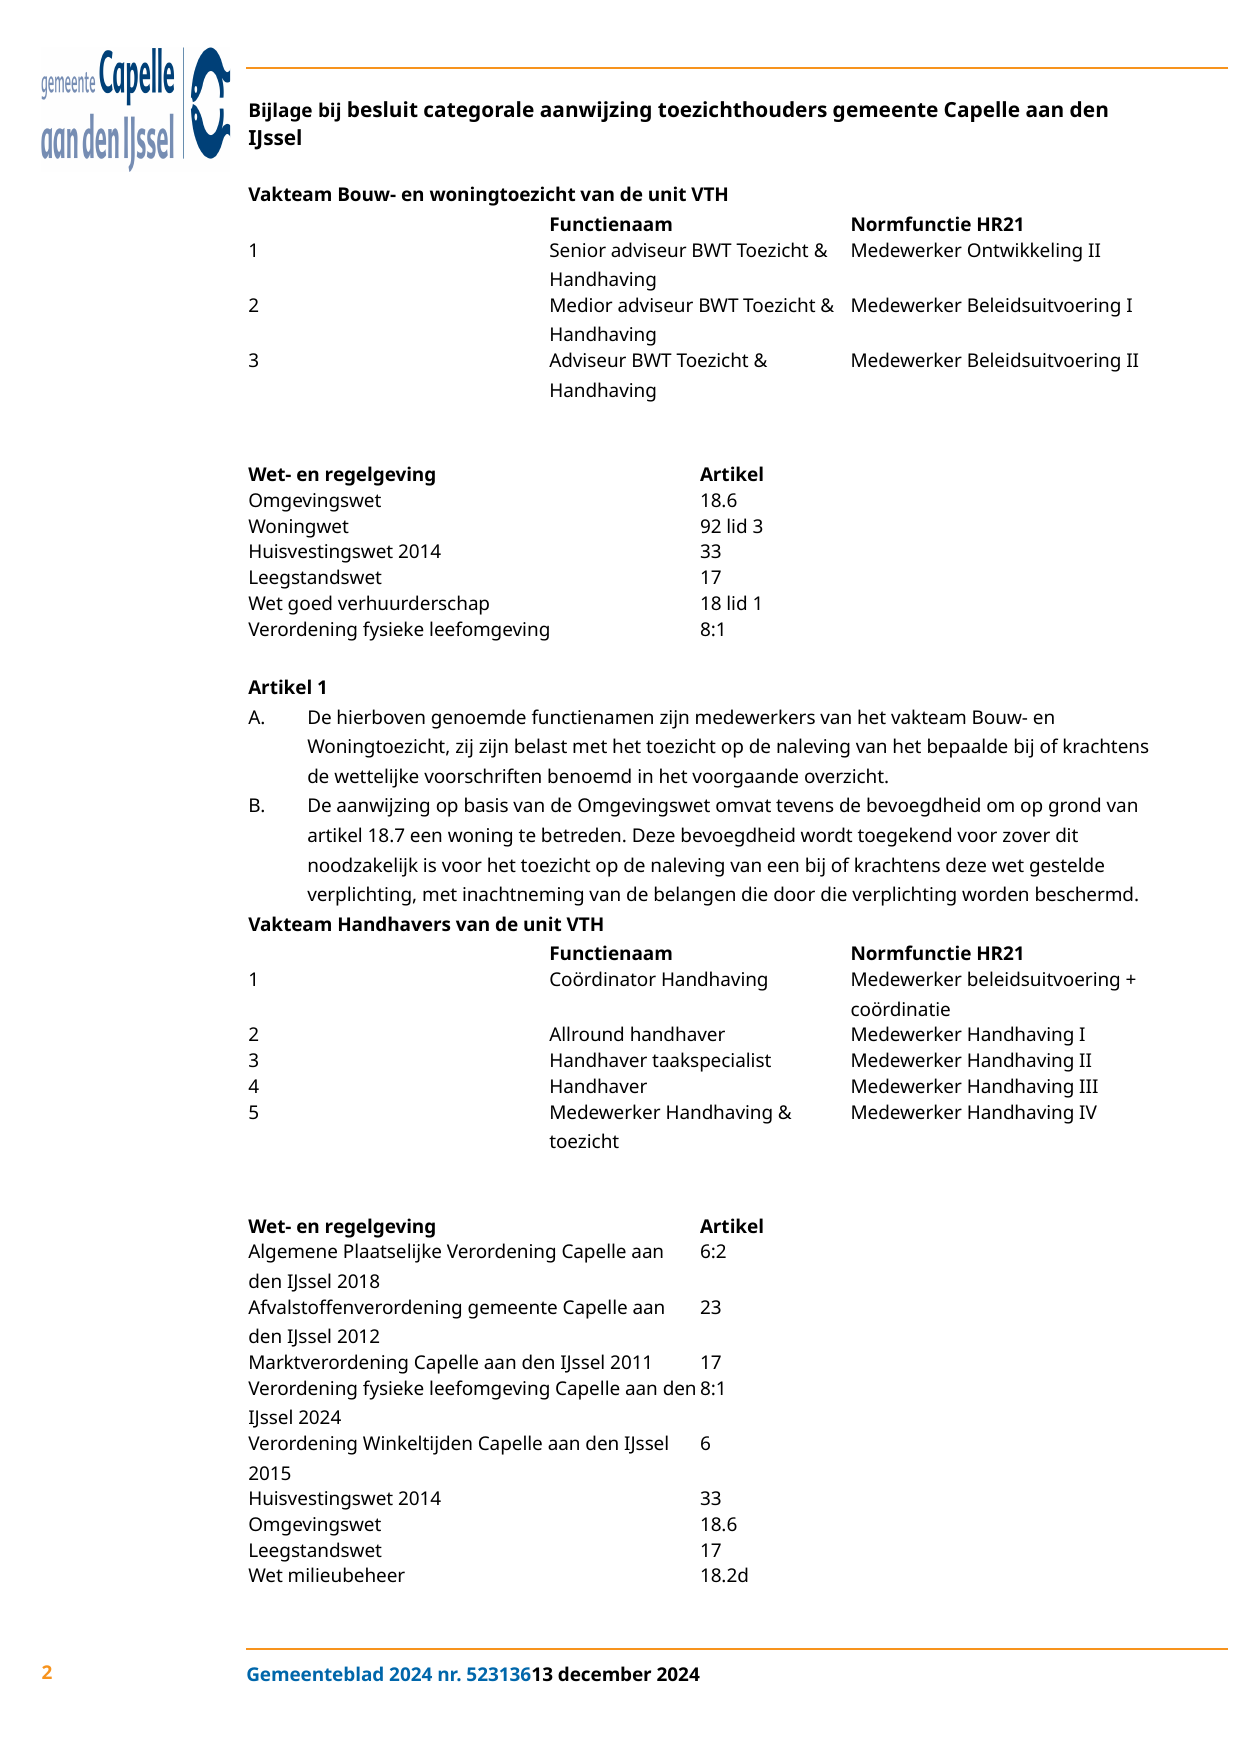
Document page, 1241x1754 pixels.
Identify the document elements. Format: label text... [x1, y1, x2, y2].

table_cell Algemene Plaatselijke Verordening Capelle aan den IJssel 2018 [248, 1239, 700, 1294]
table_cell Medewerker Ontwikkeling II [850, 237, 1152, 292]
table_header [248, 941, 549, 966]
table_cell Omgevingswet [248, 1511, 700, 1537]
table_cell 17 [700, 564, 1152, 590]
table_cell Medewerker Beleidsuitvoering II [850, 348, 1152, 403]
table_cell 6:2 [700, 1239, 1152, 1294]
table_header Wet- en regelgeving [248, 461, 700, 487]
table_cell Medewerker Handhaving II [850, 1048, 1152, 1073]
table_cell 5 [248, 1099, 549, 1154]
table_cell Leegstandswet [248, 564, 700, 590]
table_cell 3 [248, 1048, 549, 1073]
table_cell 92 lid 3 [700, 513, 1152, 538]
text Artikel 1 [248, 674, 1152, 700]
list De aanwijzing op basis van de Omgevingswet omvat tevens de bevoegdheid om op grond van artikel 18.7 een woning te betreden. Deze bevoegdheid wordt toegekend voor zover dit noodzakelijk is voor het toezicht op de naleving van een bij of krachtens deze wet gestelde verplichting, met inachtneming van de belangen die door die verplichting worden beschermd. [248, 793, 1152, 907]
table_cell 23 [700, 1294, 1152, 1349]
table_cell [850, 403, 1152, 428]
table_header Artikel [700, 461, 1152, 487]
table_cell Adviseur BWT Toezicht & Handhaving [549, 348, 850, 403]
text Vakteam Handhavers van de unit VTH [248, 911, 1152, 937]
picture [41, 47, 231, 172]
text Vakteam Bouw- en woningtoezicht van de unit VTH [248, 181, 1152, 207]
table_cell Coördinator Handhaving [549, 966, 850, 1022]
table_cell 33 [700, 539, 1152, 564]
table_cell [248, 403, 549, 428]
table_cell Medewerker Handhaving & toezicht [549, 1099, 850, 1154]
table_cell Senior adviseur BWT Toezicht & Handhaving [549, 237, 850, 292]
table_cell [549, 403, 850, 428]
table_header Artikel [700, 1213, 1152, 1238]
table_cell 18.6 [700, 1511, 1152, 1537]
table_cell 6 [700, 1430, 1152, 1486]
table_cell Wet milieubeheer [248, 1563, 700, 1588]
table_cell 17 [700, 1349, 1152, 1375]
table_cell 8:1 [700, 616, 1152, 641]
table_cell 33 [700, 1486, 1152, 1511]
table_cell Wet goed verhuurderschap [248, 590, 700, 616]
table_cell 18.2d [700, 1563, 1152, 1588]
table_cell 18.6 [700, 487, 1152, 513]
table_cell Verordening fysieke leefomgeving Capelle aan den IJssel 2024 [248, 1375, 700, 1430]
table_header Functienaam [549, 211, 850, 237]
table_cell Medewerker Handhaving I [850, 1022, 1152, 1047]
table_cell Medior adviseur BWT Toezicht & Handhaving [549, 292, 850, 347]
table_cell Omgevingswet [248, 487, 700, 513]
table_header Normfunctie HR21 [850, 941, 1152, 966]
table_header [248, 211, 549, 237]
table_header Normfunctie HR21 [850, 211, 1152, 237]
table_cell Afvalstoffenverordening gemeente Capelle aan den IJssel 2012 [248, 1294, 700, 1349]
table_cell Woningwet [248, 513, 700, 538]
table_cell Medewerker Beleidsuitvoering I [850, 292, 1152, 347]
table_cell [549, 1154, 850, 1180]
table_cell Medewerker Handhaving IV [850, 1099, 1152, 1154]
table_cell 8:1 [700, 1375, 1152, 1430]
text Bijlage bij besluit categorale aanwijzing toezichthouders gemeente Capelle aan den IJssel [248, 95, 1152, 152]
table_cell Allround handhaver [549, 1022, 850, 1047]
table_cell 1 [248, 237, 549, 292]
table_cell [850, 1154, 1152, 1180]
table_cell 4 [248, 1073, 549, 1099]
table_cell Huisvestingswet 2014 [248, 539, 700, 564]
table_cell 2 [248, 1022, 549, 1047]
table_cell Medewerker Handhaving III [850, 1073, 1152, 1099]
table_cell Marktverordening Capelle aan den IJssel 2011 [248, 1349, 700, 1375]
table_cell 18 lid 1 [700, 590, 1152, 616]
table_cell Handhaver [549, 1073, 850, 1099]
table_cell Handhaver taakspecialist [549, 1048, 850, 1073]
table_header Functienaam [549, 941, 850, 966]
list De hierboven genoemde functienamen zijn medewerkers van het vakteam Bouw- en Woningtoezicht, zij zijn belast met het toezicht op de naleving van het bepaalde bij of krachtens de wettelijke voorschriften benoemd in het voorgaande overzicht. [248, 704, 1152, 789]
table_cell 3 [248, 348, 549, 403]
table_cell Leegstandswet [248, 1537, 700, 1563]
table_cell Medewerker beleidsuitvoering + coördinatie [850, 966, 1152, 1022]
table_cell [248, 1154, 549, 1180]
table_cell 17 [700, 1537, 1152, 1563]
table_cell 1 [248, 966, 549, 1022]
table_cell Verordening fysieke leefomgeving [248, 616, 700, 641]
table_cell Verordening Winkeltijden Capelle aan den IJssel 2015 [248, 1430, 700, 1486]
table_header Wet- en regelgeving [248, 1213, 700, 1238]
table_cell 2 [248, 292, 549, 347]
table_cell Huisvestingswet 2014 [248, 1486, 700, 1511]
